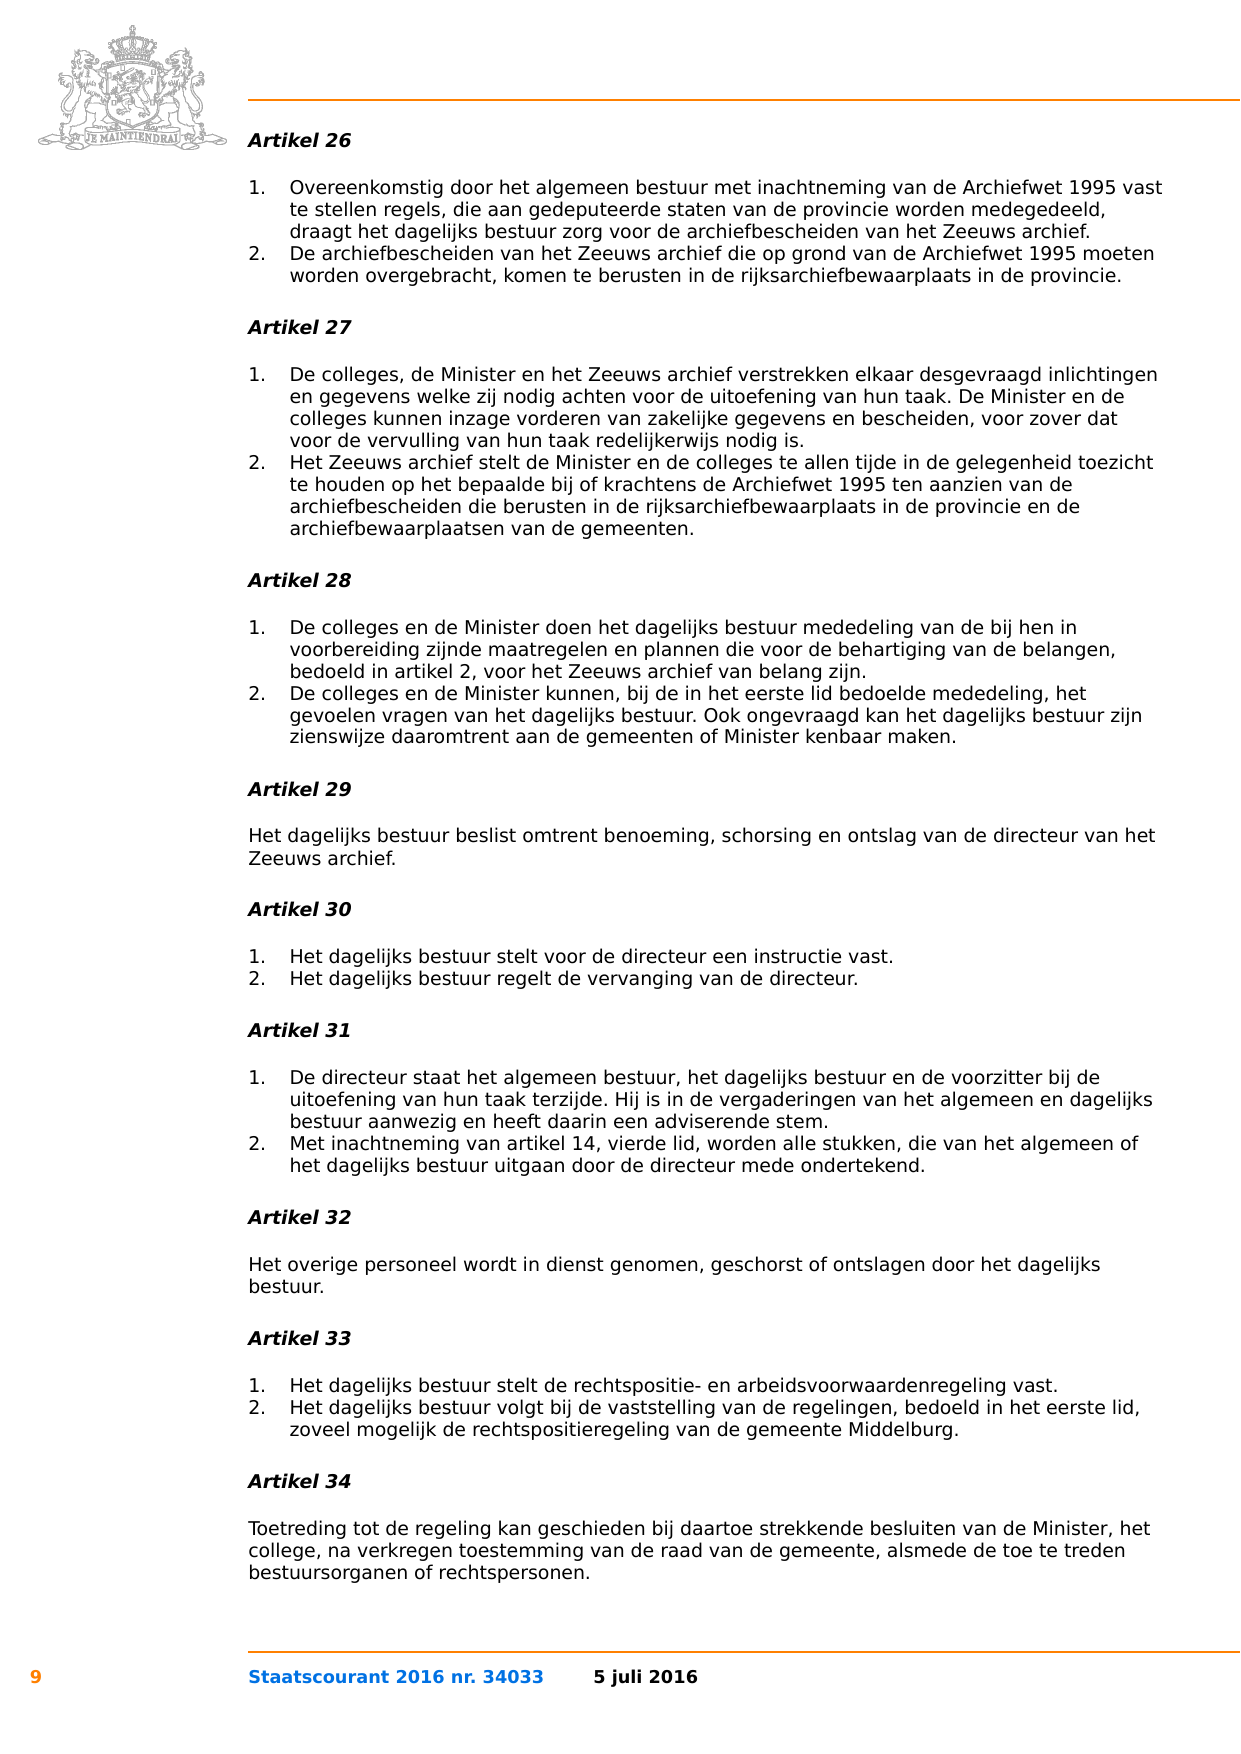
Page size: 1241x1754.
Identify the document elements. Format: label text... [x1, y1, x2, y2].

subtitle Artikel 26 [248, 130, 1163, 152]
text Het overige personeel wordt in dienst genomen, geschorst of ontslagen door het dagelijks bestuur. [248, 1254, 1163, 1298]
text 2. Het dagelijks bestuur volgt bij de vaststelling van de regelingen, bedoeld in het eerste lid, zoveel mogelijk de rechtspositieregeling van de gemeente Middelburg. [248, 1397, 1163, 1441]
text 1. De colleges, de Minister en het Zeeuws archief verstrekken elkaar desgevraagd inlichtingen en gegevens welke zij nodig achten voor de uitoefening van hun taak. De Minister en de colleges kunnen inzage vorderen van zakelijke gegevens en bescheiden, voor zover dat voor de vervulling van hun taak redelijkerwijs nodig is. [248, 364, 1163, 452]
text 2. Het Zeeuws archief stelt de Minister en de colleges te allen tijde in de gelegenheid toezicht te houden op het bepaalde bij of krachtens de Archiefwet 1995 ten aanzien van de archiefbescheiden die berusten in de rijksarchiefbewaarplaats in de provincie en de archiefbewaarplaatsen van de gemeenten. [248, 452, 1163, 539]
text 1. De directeur staat het algemeen bestuur, het dagelijks bestuur en de voorzitter bij de uitoefening van hun taak terzijde. Hij is in de vergaderingen van het algemeen en dagelijks bestuur aanwezig en heeft daarin een adviserende stem. [248, 1067, 1163, 1133]
text 1. Overeenkomstig door het algemeen bestuur met inachtneming van de Archiefwet 1995 vast te stellen regels, die aan gedeputeerde staten van de provincie worden medegedeeld, draagt het dagelijks bestuur zorg voor de archiefbescheiden van het Zeeuws archief. [248, 177, 1163, 243]
text 2. Het dagelijks bestuur regelt de vervanging van de directeur. [248, 968, 1163, 990]
subtitle Artikel 29 [248, 778, 1163, 800]
subtitle Artikel 28 [248, 569, 1163, 592]
text Het dagelijks bestuur beslist omtrent benoeming, schorsing en ontslag van de directeur van het Zeeuws archief. [248, 825, 1163, 869]
text 2. De archiefbescheiden van het Zeeuws archief die op grond van de Archiefwet 1995 moeten worden overgebracht, komen te berusten in de rijksarchiefbewaarplaats in de provincie. [248, 243, 1163, 287]
text Toetreding tot de regeling kan geschieden bij daartoe strekkende besluiten van de Minister, het college, na verkregen toestemming van de raad van de gemeente, alsmede de toe te treden bestuursorganen of rechtspersonen. [248, 1518, 1163, 1584]
text 1. De colleges en de Minister doen het dagelijks bestuur mededeling van de bij hen in voorbereiding zijnde maatregelen en plannen die voor de behartiging van de belangen, bedoeld in artikel 2, voor het Zeeuws archief van belang zijn. [248, 617, 1163, 682]
picture [38, 25, 227, 150]
text 1. Het dagelijks bestuur stelt voor de directeur een instructie vast. [248, 946, 1163, 968]
subtitle Artikel 33 [248, 1328, 1163, 1350]
text 2. De colleges en de Minister kunnen, bij de in het eerste lid bedoelde mededeling, het gevoelen vragen van het dagelijks bestuur. Ook ongevraagd kan het dagelijks bestuur zijn zienswijze daaromtrent aan de gemeenten of Minister kenbaar maken. [248, 682, 1163, 748]
subtitle Artikel 32 [248, 1207, 1163, 1229]
subtitle Artikel 31 [248, 1020, 1163, 1042]
subtitle Artikel 30 [248, 899, 1163, 921]
subtitle Artikel 27 [248, 317, 1163, 339]
text 1. Het dagelijks bestuur stelt de rechtspositie- en arbeidsvoorwaardenregeling vast. [248, 1375, 1163, 1397]
subtitle Artikel 34 [248, 1471, 1163, 1493]
text 2. Met inachtneming van artikel 14, vierde lid, worden alle stukken, die van het algemeen of het dagelijks bestuur uitgaan door de directeur mede ondertekend. [248, 1133, 1163, 1177]
